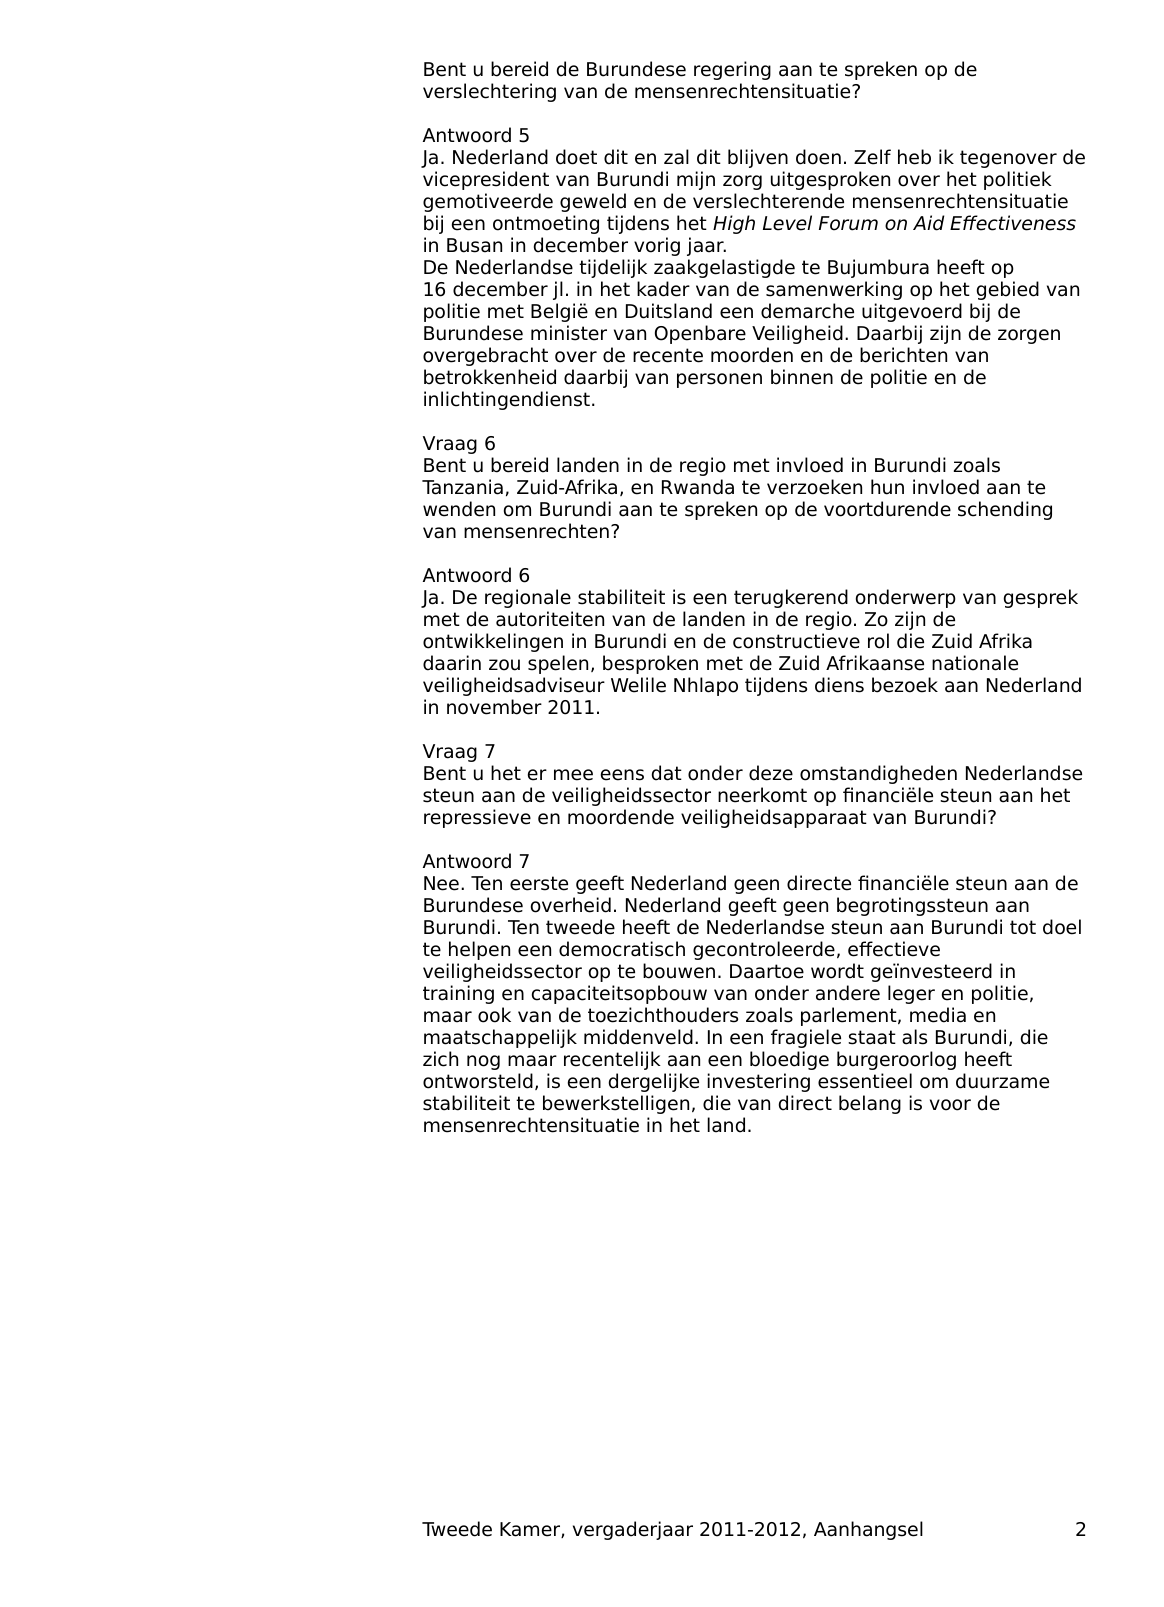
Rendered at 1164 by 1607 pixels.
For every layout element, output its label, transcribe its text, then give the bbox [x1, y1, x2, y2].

text Nee. Ten eerste geeft Nederland geen directe financiële steun aan de Burundese overheid. Nederland geeft geen begrotingssteun aan Burundi. Ten tweede heeft de Nederlandse steun aan Burundi tot doel te helpen een democratisch gecontroleerde, effectieve veiligheidssector op te bouwen. Daartoe wordt geïnvesteerd in training en capaciteitsopbouw van onder andere leger en politie, maar ook van de toezichthouders zoals parlement, media en maatschappelijk middenveld. In een fragiele staat als Burundi, die zich nog maar recentelijk aan een bloedige burgeroorlog heeft ontworsteld, is een dergelijke investering essentieel om duurzame stabiliteit te bewerkstelligen, die van direct belang is voor de mensenrechtensituatie in het land. [422, 873, 1087, 1137]
text Bent u bereid de Burundese regering aan te spreken op de verslechtering van de mensenrechtensituatie? [422, 59, 1087, 103]
text Ja. De regionale stabiliteit is een terugkerend onderwerp van gesprek met de autoriteiten van de landen in de regio. Zo zijn de ontwikkelingen in Burundi en de constructieve rol die Zuid Afrika daarin zou spelen, besproken met de Zuid Afrikaanse nationale veiligheidsadviseur Welile Nhlapo tijdens diens bezoek aan Nederland in november 2011. [422, 587, 1087, 719]
text Antwoord 7 [422, 851, 1087, 873]
text De Nederlandse tijdelijk zaakgelastigde te Bujumbura heeft op 16 december jl. in het kader van de samenwerking op het gebied van politie met België en Duitsland een demarche uitgevoerd bij de Burundese minister van Openbare Veiligheid. Daarbij zijn de zorgen overgebracht over de recente moorden en de berichten van betrokkenheid daarbij van personen binnen de politie en de inlichtingendienst. [422, 257, 1087, 411]
text Antwoord 5 [422, 125, 1087, 147]
text Ja. Nederland doet dit en zal dit blijven doen. Zelf heb ik tegenover de vicepresident van Burundi mijn zorg uitgesproken over het politiek gemotiveerde geweld en de verslechterende mensenrechtensituatie bij een ontmoeting tijdens het High Level Forum on Aid Effectiveness in Busan in december vorig jaar. [422, 147, 1087, 257]
text Bent u het er mee eens dat onder deze omstandigheden Nederlandse steun aan de veiligheidssector neerkomt op financiële steun aan het repressieve en moordende veiligheidsapparaat van Burundi? [422, 763, 1087, 829]
text Antwoord 6 [422, 565, 1087, 587]
text Bent u bereid landen in de regio met invloed in Burundi zoals Tanzania, Zuid-Afrika, en Rwanda te verzoeken hun invloed aan te wenden om Burundi aan te spreken op de voortdurende schending van mensenrechten? [422, 455, 1087, 543]
text Vraag 7 [422, 741, 1087, 763]
text Vraag 6 [422, 433, 1087, 455]
